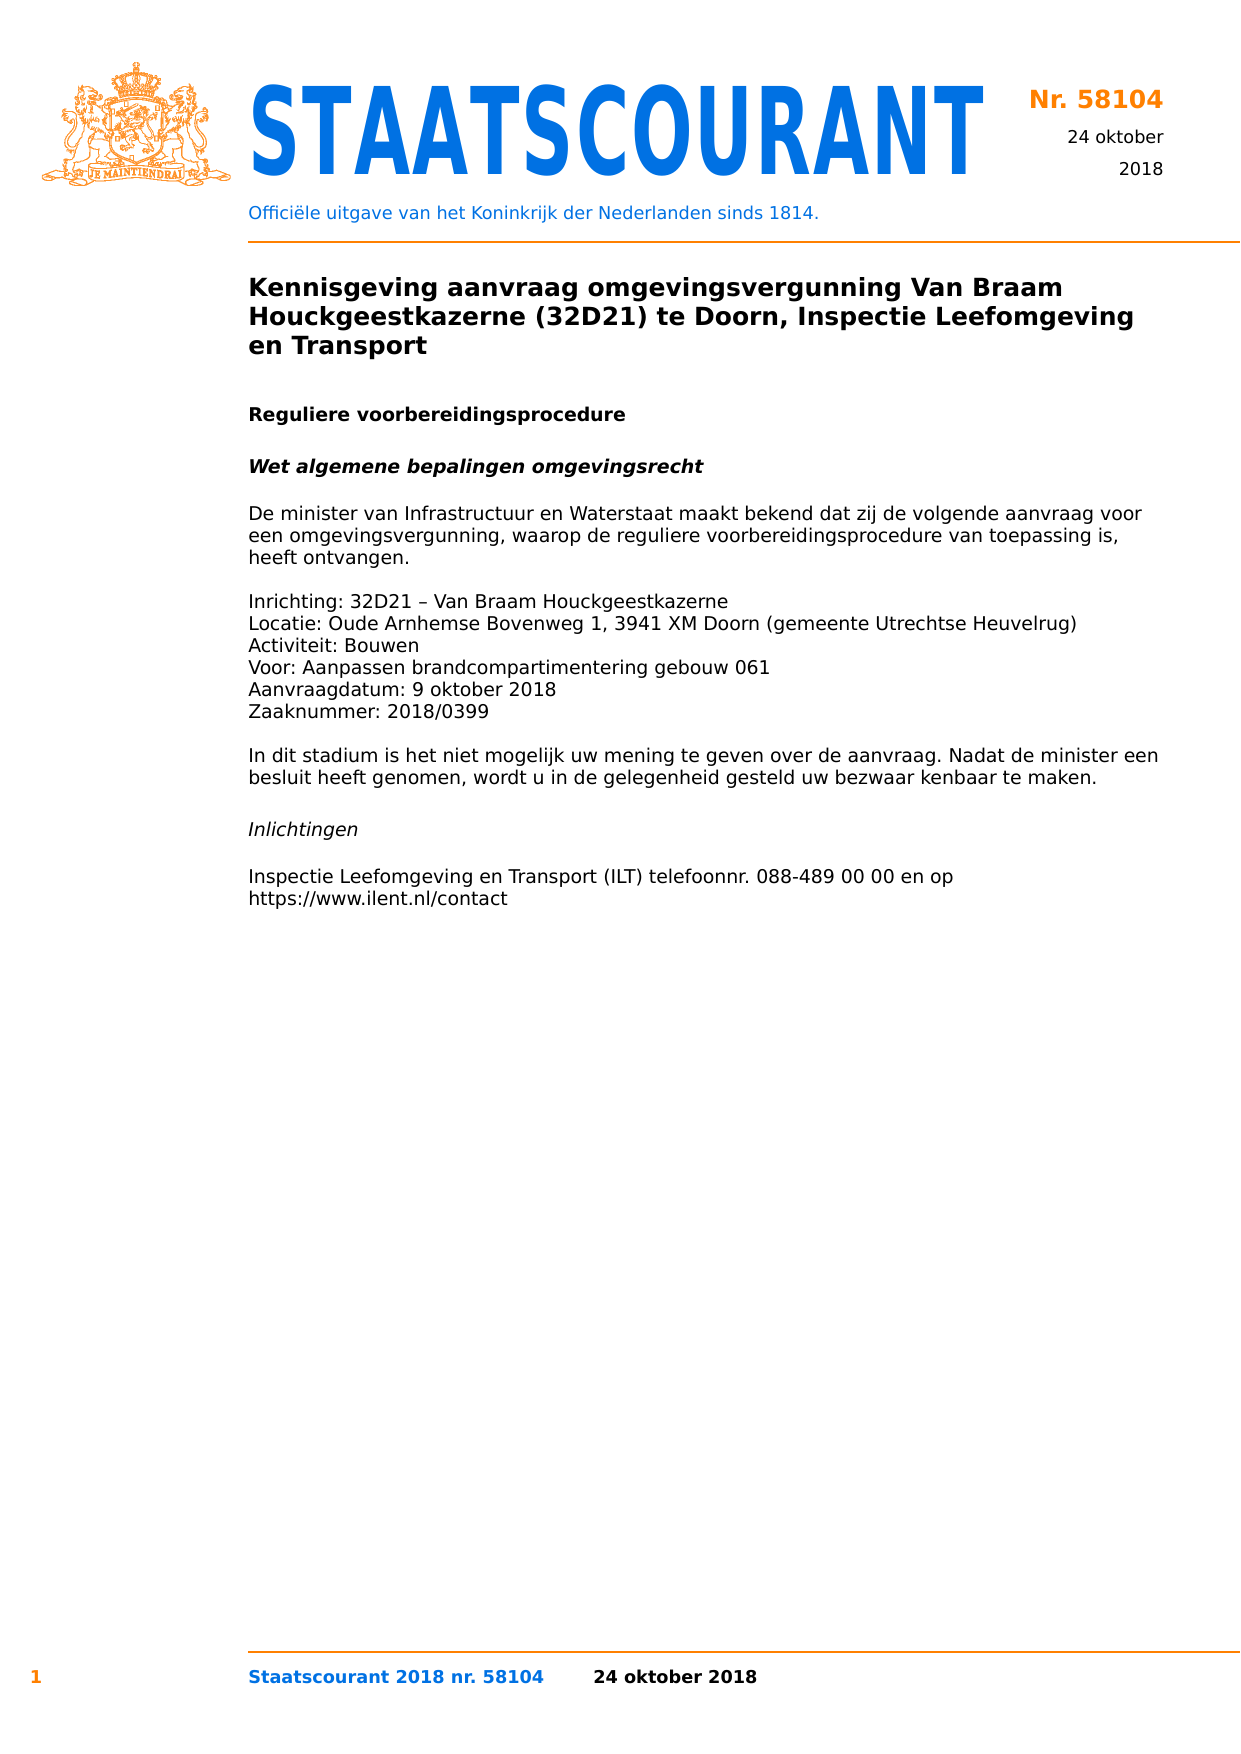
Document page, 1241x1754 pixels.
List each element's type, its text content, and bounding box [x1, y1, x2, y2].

text De minister van Infrastructuur en Waterstaat maakt bekend dat zij de volgende aanvraag voor een omgevingsvergunning, waarop de reguliere voorbereidingsprocedure van toepassing is, heeft ontvangen. [248, 503, 1163, 569]
subtitle Reguliere voorbereidingsprocedure [248, 404, 1163, 426]
subtitle Inlichtingen [248, 819, 1163, 841]
text Aanvraagdatum: 9 oktober 2018 [248, 679, 1163, 701]
table_header STAATSCOURANT [248, 62, 998, 203]
table_cell 2018 [998, 153, 1240, 203]
text Inrichting: 32D21 – Van Braam Houckgeestkazerne [248, 591, 1163, 613]
text Locatie: Oude Arnhemse Bovenweg 1, 3941 XM Doorn (gemeente Utrechtse Heuvelrug) [248, 613, 1163, 635]
table_header [25, 62, 248, 241]
text Activiteit: Bouwen [248, 635, 1163, 657]
text Zaaknummer: 2018/0399 [248, 701, 1163, 723]
table_cell 24 oktober [998, 121, 1240, 153]
text In dit stadium is het niet mogelijk uw mening te geven over de aanvraag. Nadat de minister een besluit heeft genomen, wordt u in de gelegenheid gesteld uw bezwaar kenbaar te maken. [248, 745, 1163, 789]
subtitle Kennisgeving aanvraag omgevingsvergunning Van Braam Houckgeestkazerne (32D21) te Doorn, Inspectie Leefomgeving en Transport [248, 273, 1163, 361]
picture [41, 62, 231, 186]
text Inspectie Leefomgeving en Transport (ILT) telefoonnr. 088-489 00 00 en op https://www.ilent.nl/contact [248, 866, 1163, 910]
subtitle Wet algemene bepalingen omgevingsrecht [248, 456, 1163, 478]
table_cell Officiële uitgave van het Koninkrijk der Nederlanden sinds 1814. [248, 203, 1240, 241]
table_header Nr. 58104 [998, 62, 1240, 121]
text Voor: Aanpassen brandcompartimentering gebouw 061 [248, 657, 1163, 679]
